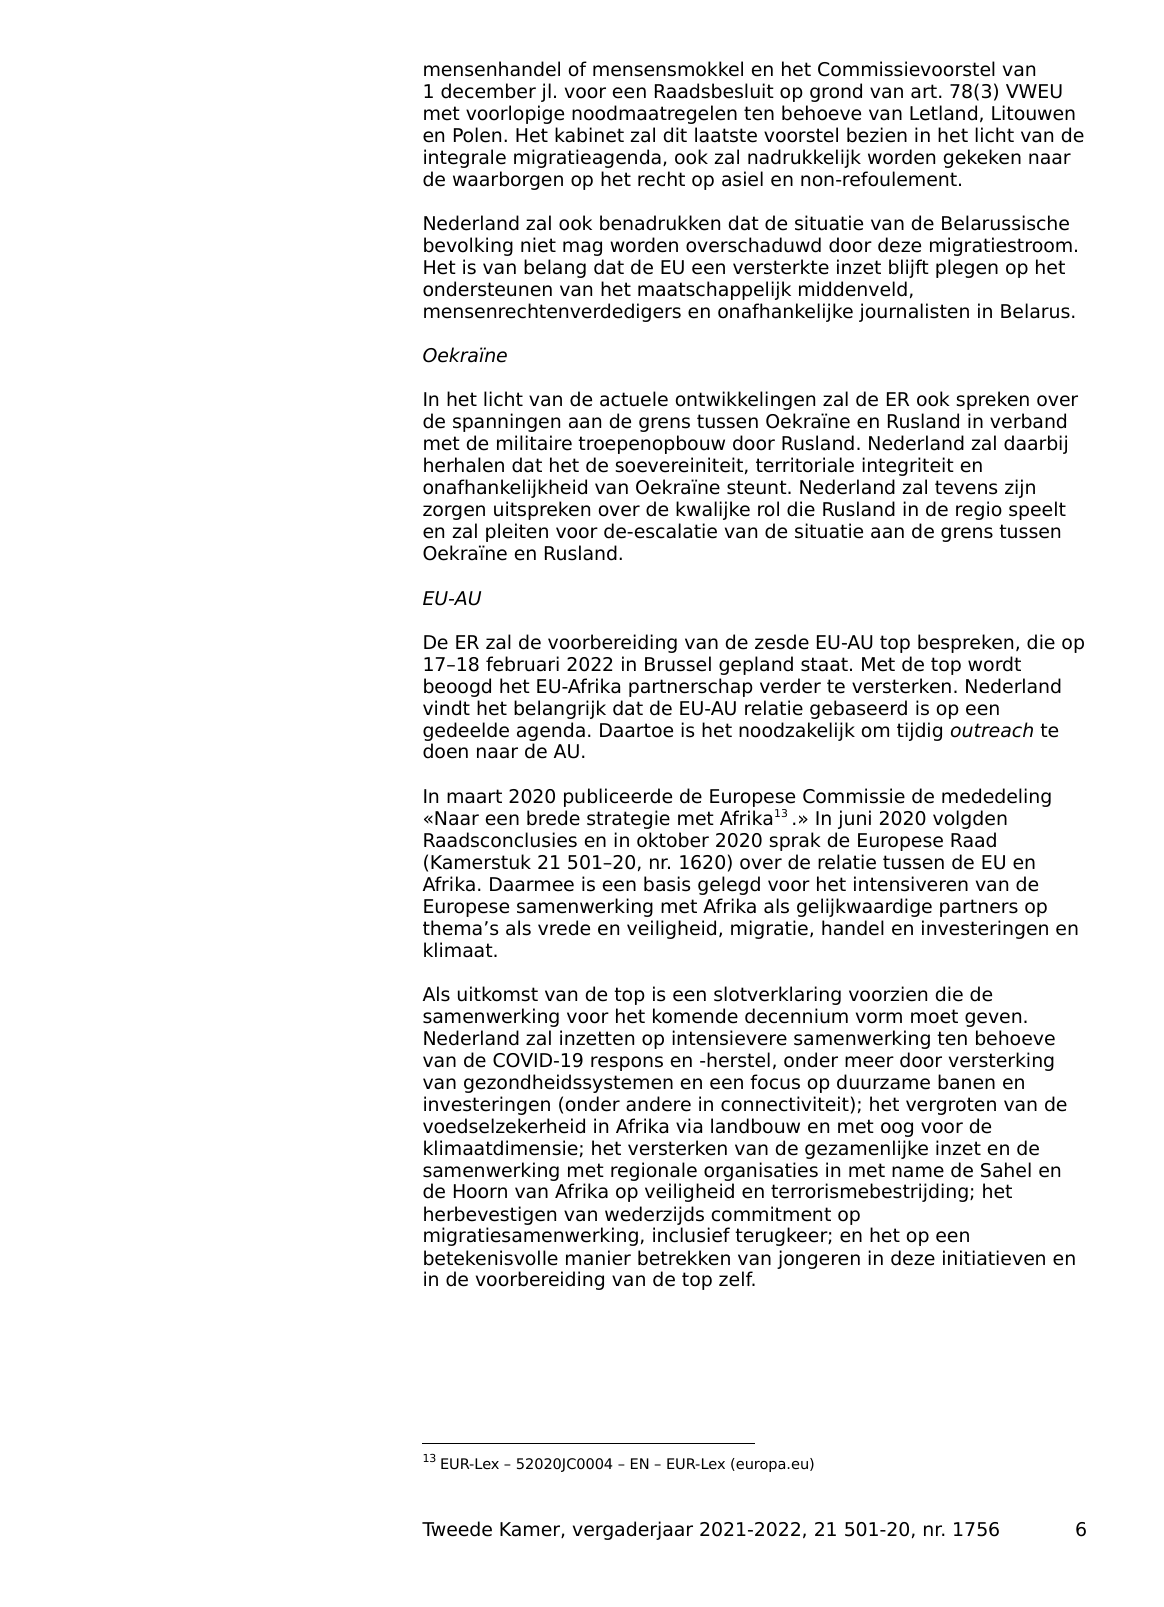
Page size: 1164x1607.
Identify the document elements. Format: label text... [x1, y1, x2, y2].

subtitle Oekraïne [422, 345, 1087, 367]
text Nederland zal ook benadrukken dat de situatie van de Belarussische bevolking niet mag worden overschaduwd door deze migratiestroom. Het is van belang dat de EU een versterkte inzet blijft plegen op het ondersteunen van het maatschappelijk middenveld, mensenrechtenverdedigers en onafhankelijke journalisten in Belarus. [422, 213, 1087, 323]
subtitle EU-AU [422, 587, 1087, 609]
text Als uitkomst van de top is een slotverklaring voorzien die de samenwerking voor het komende decennium vorm moet geven. Nederland zal inzetten op intensievere samenwerking ten behoeve van de COVID-19 respons en -herstel, onder meer door versterking van gezondheidssystemen en een focus op duurzame banen en investeringen (onder andere in connectiviteit); het vergroten van de voedselzekerheid in Afrika via landbouw en met oog voor de klimaatdimensie; het versterken van de gezamenlijke inzet en de samenwerking met regionale organisaties in met name de Sahel en de Hoorn van Afrika op veiligheid en terrorismebestrijding; het herbevestigen van wederzijds commitment op migratiesamenwerking, inclusief terugkeer; en het op een betekenisvolle manier betrekken van jongeren in deze initiatieven en in de voorbereiding van de top zelf. [422, 984, 1087, 1291]
text mensenhandel of mensensmokkel en het Commissievoorstel van 1 december jl. voor een Raadsbesluit op grond van art. 78(3) VWEU met voorlopige noodmaatregelen ten behoeve van Letland, Litouwen en Polen. Het kabinet zal dit laatste voorstel bezien in het licht van de integrale migratieagenda, ook zal nadrukkelijk worden gekeken naar de waarborgen op het recht op asiel en non-refoulement. [422, 59, 1087, 191]
text In het licht van de actuele ontwikkelingen zal de ER ook spreken over de spanningen aan de grens tussen Oekraïne en Rusland in verband met de militaire troepenopbouw door Rusland. Nederland zal daarbij herhalen dat het de soevereiniteit, territoriale integriteit en onafhankelijkheid van Oekraïne steunt. Nederland zal tevens zijn zorgen uitspreken over de kwalijke rol die Rusland in de regio speelt en zal pleiten voor de-escalatie van de situatie aan de grens tussen Oekraïne en Rusland. [422, 389, 1087, 565]
text EUR-Lex – 52020JC0004 – EN – EUR-Lex (europa.eu) [422, 1452, 1087, 1474]
text De ER zal de voorbereiding van de zesde EU-AU top bespreken, die op 17–18 februari 2022 in Brussel gepland staat. Met de top wordt beoogd het EU-Afrika partnerschap verder te versterken. Nederland vindt het belangrijk dat de EU-AU relatie gebaseerd is op een gedeelde agenda. Daartoe is het noodzakelijk om tijdig outreach te doen naar de AU. [422, 632, 1087, 763]
text In maart 2020 publiceerde de Europese Commissie de mededeling «Naar een brede strategie met Afrika.» In juni 2020 volgden Raadsconclusies en in oktober 2020 sprak de Europese Raad (Kamerstuk 21 501–20, nr. 1620) over de relatie tussen de EU en Afrika. Daarmee is een basis gelegd voor het intensiveren van de Europese samenwerking met Afrika als gelijkwaardige partners op thema’s als vrede en veiligheid, migratie, handel en investeringen en klimaat. [422, 786, 1087, 961]
